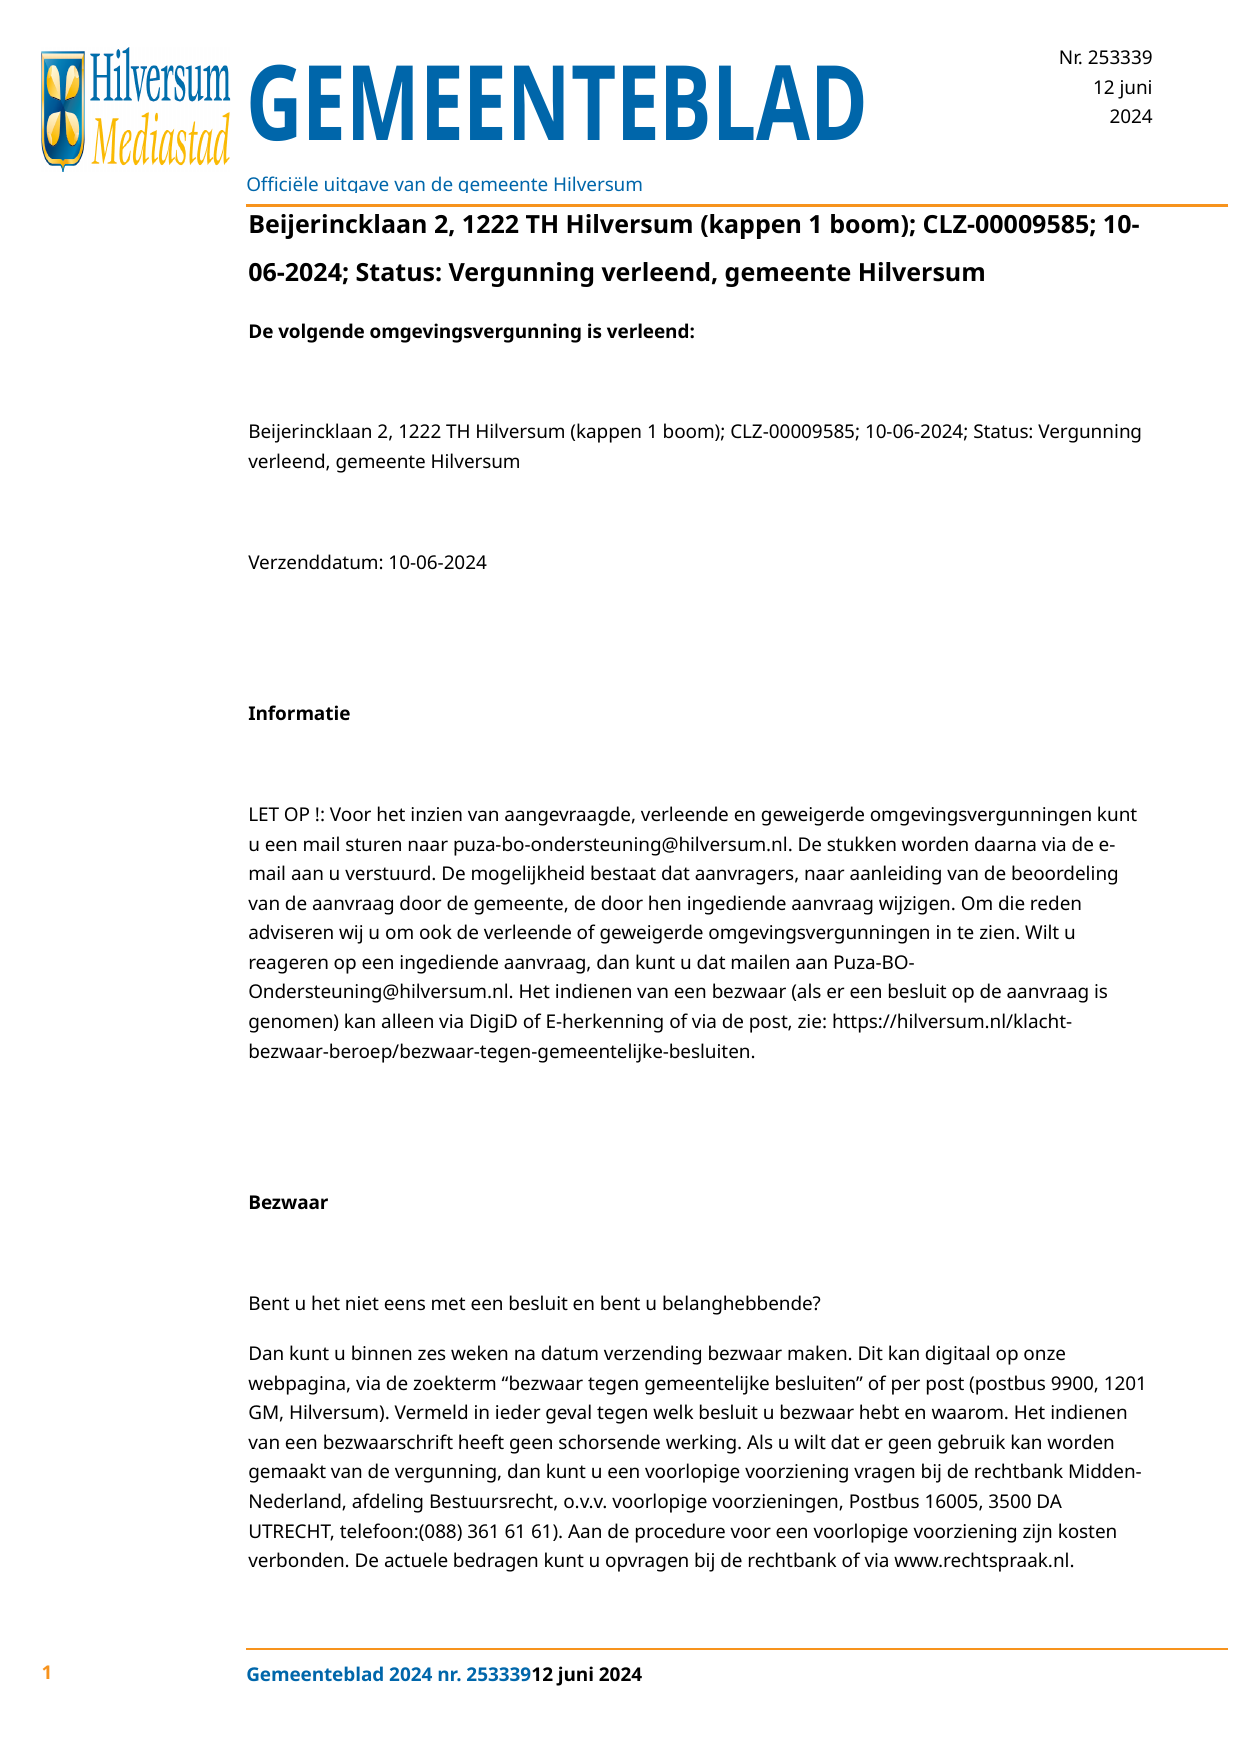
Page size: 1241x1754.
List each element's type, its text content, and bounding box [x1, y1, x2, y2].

text Beijerincklaan 2, 1222 TH Hilversum (kappen 1 boom); CLZ-00009585; 10-06-2024; Status: Vergunning verleend, gemeente Hilversum [248, 207, 1152, 288]
text Verzenddatum: 10-06-2024 [248, 549, 1152, 575]
text Beijerincklaan 2, 1222 TH Hilversum (kappen 1 boom); CLZ-00009585; 10-06-2024; Status: Vergunning verleend, gemeente Hilversum [248, 419, 1152, 474]
text Informatie [248, 700, 1152, 726]
text Bent u het niet eens met een besluit en bent u belanghebbende? [248, 1290, 1152, 1316]
text Dan kunt u binnen zes weken na datum verzending bezwaar maken. Dit kan digitaal op onze webpagina, via de zoekterm “bezwaar tegen gemeentelijke besluiten” of per post (postbus 9900, 1201 GM, Hilversum). Vermeld in ieder geval tegen welk besluit u bezwaar hebt en waarom. Het indienen van een bezwaarschrift heeft geen schorsende werking. Als u wilt dat er geen gebruik kan worden gemaakt van de vergunning, dan kunt u een voorlopige voorziening vragen bij de rechtbank Midden-Nederland, afdeling Bestuursrecht, o.v.v. voorlopige voorzieningen, Postbus 16005, 3500 DA UTRECHT, telefoon:(088) 361 61 61). Aan de procedure voor een voorlopige voorziening zijn kosten verbonden. De actuele bedragen kunt u opvragen bij de rechtbank of via www.rechtspraak.nl. [248, 1340, 1152, 1573]
text Bezwaar [248, 1189, 1152, 1215]
text LET OP !: Voor het inzien van aangevraagde, verleende en geweigerde omgevingsvergunningen kunt u een mail sturen naar puza-bo-ondersteuning@hilversum.nl. De stukken worden daarna via de e-mail aan u verstuurd. De mogelijkheid bestaat dat aanvragers, naar aanleiding van de beoordeling van de aanvraag door de gemeente, de door hen ingediende aanvraag wijzigen. Om die reden adviseren wij u om ook de verleende of geweigerde omgevingsvergunningen in te zien. Wilt u reageren op een ingediende aanvraag, dan kunt u dat mailen aan Puza-BO-Ondersteuning@hilversum.nl. Het indienen van een bezwaar (als er een besluit op de aanvraag is genomen) kan alleen via DigiD of E-herkenning of via de post, zie: https://hilversum.nl/klacht-bezwaar-beroep/bezwaar-tegen-gemeentelijke-besluiten. [248, 801, 1152, 1064]
picture [41, 47, 231, 172]
text De volgende omgevingsvergunning is verleend: [248, 318, 1152, 344]
